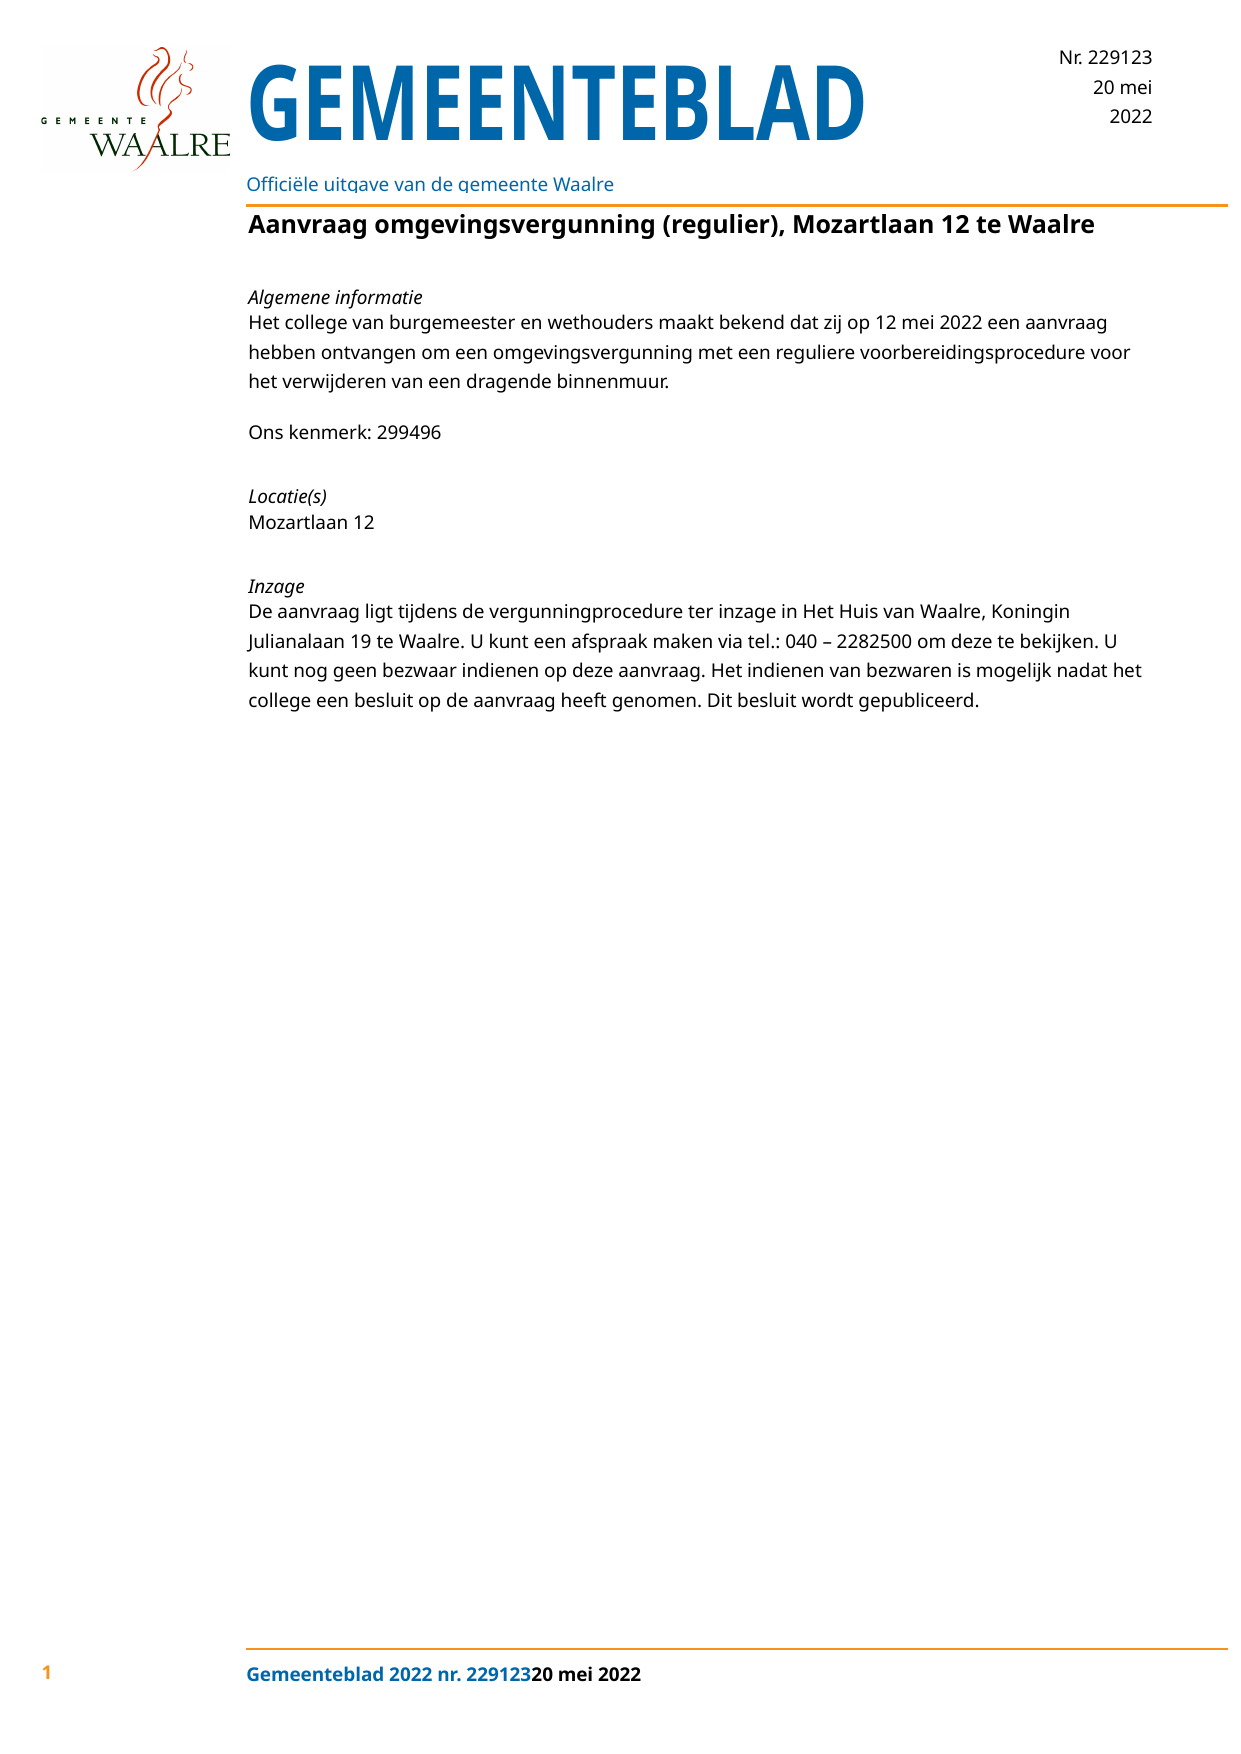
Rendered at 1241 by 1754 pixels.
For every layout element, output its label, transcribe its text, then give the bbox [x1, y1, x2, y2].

text Aanvraag omgevingsvergunning (regulier), Mozartlaan 12 te Waalre [248, 207, 1152, 241]
text De aanvraag ligt tijdens de vergunningprocedure ter inzage in Het Huis van Waalre, Koningin Julianalaan 19 te Waalre. U kunt een afspraak maken via tel.: 040 – 2282500 om deze te bekijken. U kunt nog geen bezwaar indienen op deze aanvraag. Het indienen van bezwaren is mogelijk nadat het college een besluit op de aanvraag heeft genomen. Dit besluit wordt gepubliceerd. [248, 598, 1152, 713]
text Het college van burgemeester en wethouders maakt bekend dat zij op 12 mei 2022 een aanvraag hebben ontvangen om een omgevingsvergunning met een reguliere voorbereidingsprocedure voor het verwijderen van een dragende binnenmuur. [248, 309, 1152, 394]
text Ons kenmerk: 299496 [248, 419, 1152, 445]
text Inzage [248, 573, 1152, 598]
text Locatie(s) [248, 483, 1152, 509]
text Algemene informatie [248, 284, 1152, 309]
picture [41, 47, 231, 172]
text Mozartlaan 12 [248, 509, 1152, 534]
